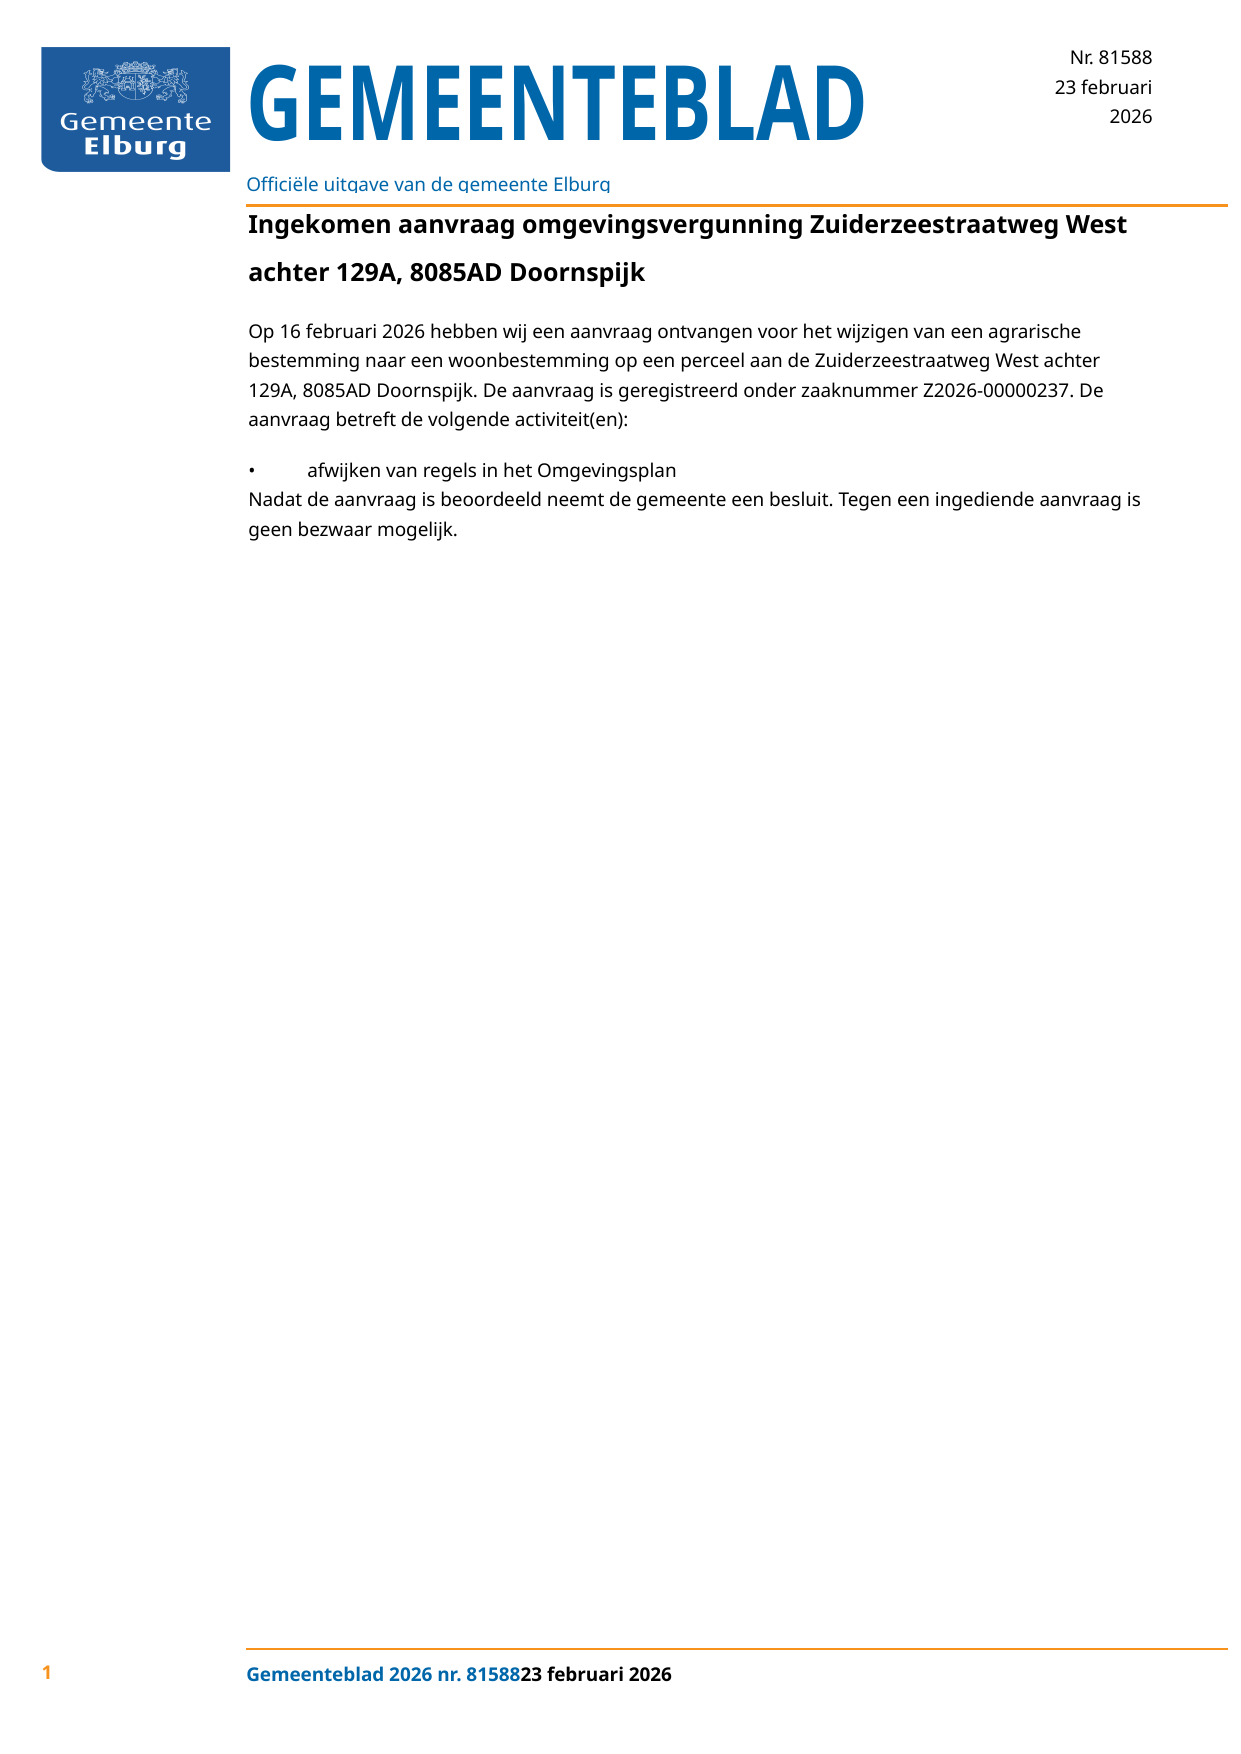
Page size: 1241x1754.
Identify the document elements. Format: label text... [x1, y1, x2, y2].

text Op 16 februari 2026 hebben wij een aanvraag ontvangen voor het wijzigen van een agrarische bestemming naar een woonbestemming op een perceel aan de Zuiderzeestraatweg West achter 129A, 8085AD Doornspijk. De aanvraag is geregistreerd onder zaaknummer Z2026-00000237. De aanvraag betreft de volgende activiteit(en): [248, 318, 1152, 432]
picture [41, 47, 231, 172]
text Nadat de aanvraag is beoordeeld neemt de gemeente een besluit. Tegen een ingediende aanvraag is geen bezwaar mogelijk. [248, 487, 1152, 542]
text Ingekomen aanvraag omgevingsvergunning Zuiderzeestraatweg West achter 129A, 8085AD Doornspijk [248, 207, 1152, 288]
list afwijken van regels in het Omgevingsplan [248, 457, 1152, 483]
